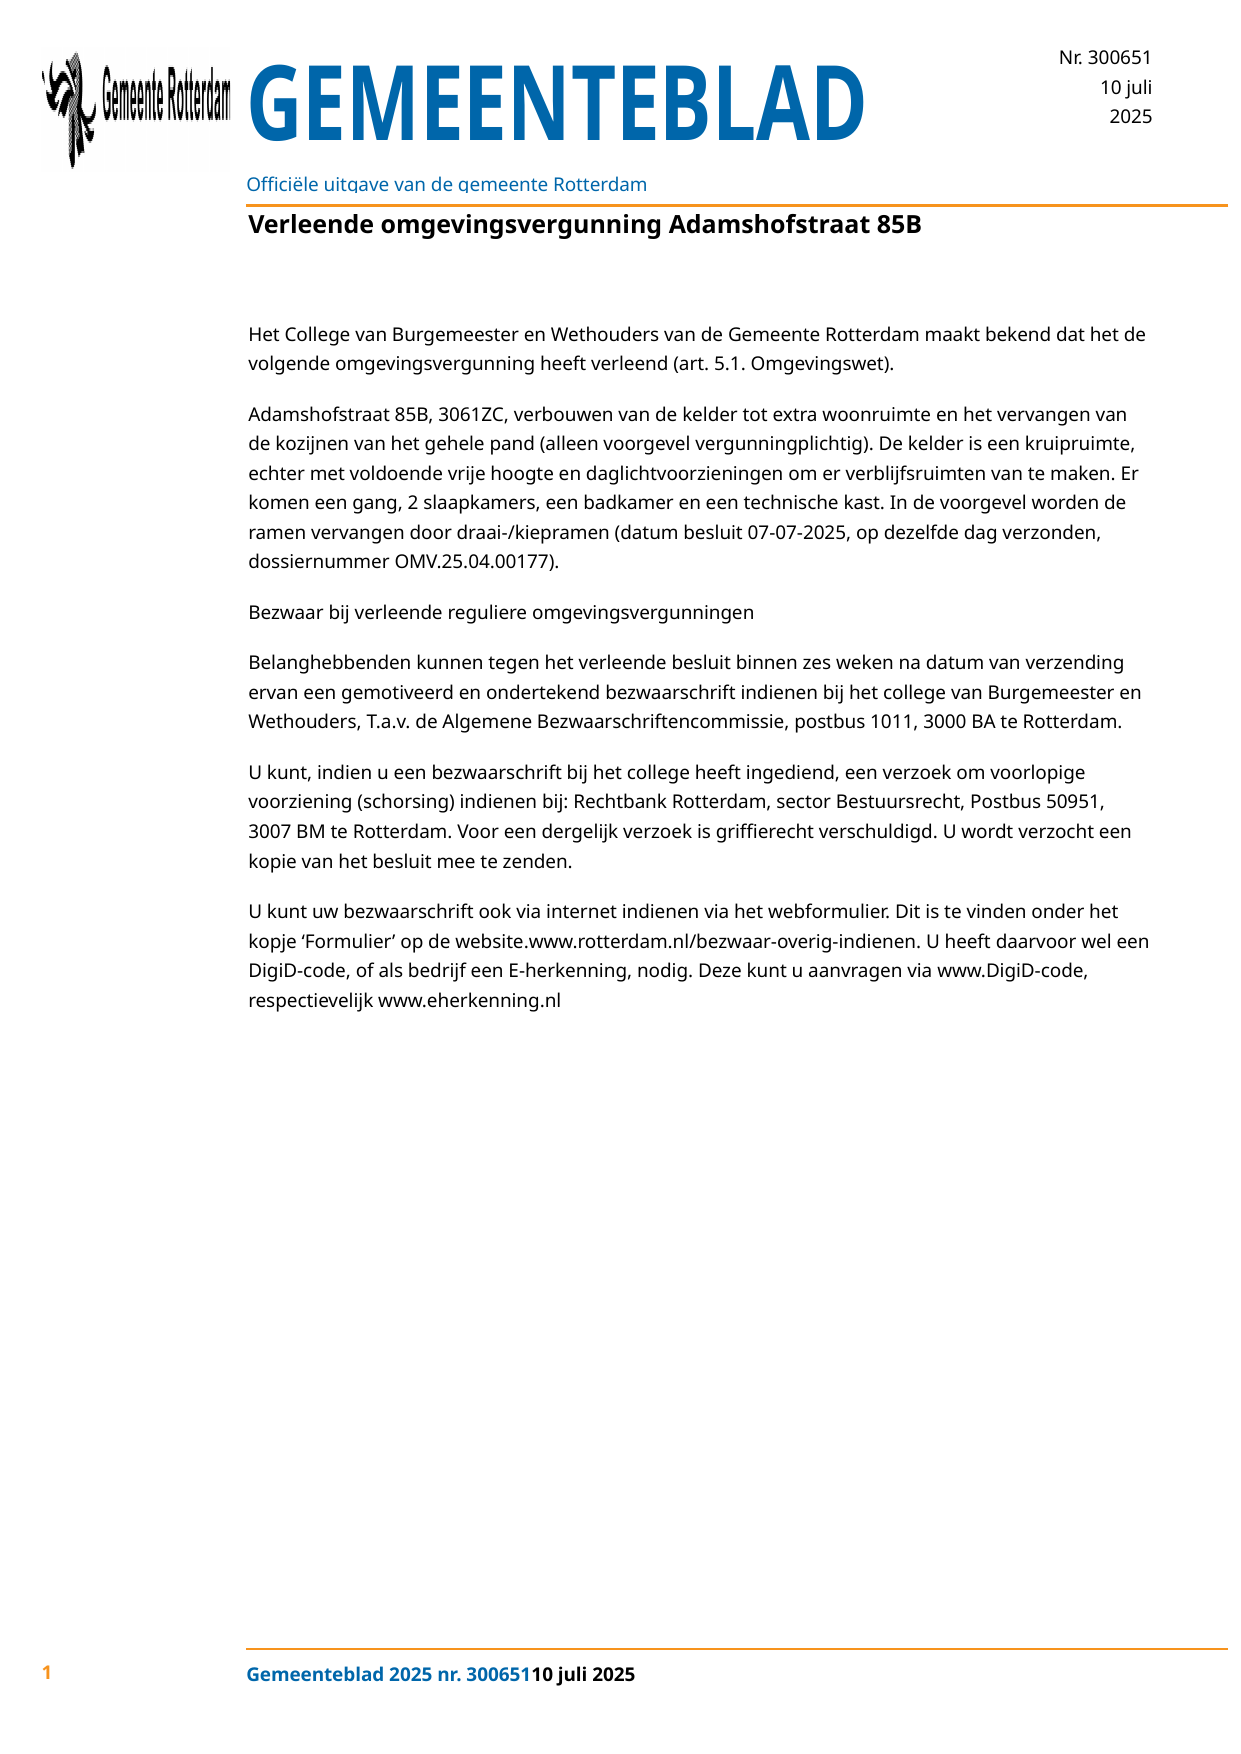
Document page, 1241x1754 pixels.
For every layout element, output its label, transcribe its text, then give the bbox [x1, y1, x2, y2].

text U kunt, indien u een bezwaarschrift bij het college heeft ingediend, een verzoek om voorlopige voorziening (schorsing) indienen bij: Rechtbank Rotterdam, sector Bestuursrecht, Postbus 50951, 3007 BM te Rotterdam. Voor een dergelijk verzoek is griffierecht verschuldigd. U wordt verzocht een kopie van het besluit mee te zenden. [248, 759, 1152, 873]
text Het College van Burgemeester en Wethouders van de Gemeente Rotterdam maakt bekend dat het de volgende omgevingsvergunning heeft verleend (art. 5.1. Omgevingswet). [248, 321, 1152, 376]
text U kunt uw bezwaarschrift ook via internet indienen via het webformulier. Dit is te vinden onder het kopje ‘Formulier’ op de website.www.rotterdam.nl/bezwaar-overig-indienen. U heeft daarvoor wel een DigiD-code, of als bedrijf een E-herkenning, nodig. Deze kunt u aanvragen via www.DigiD-code, respectievelijk www.eherkenning.nl [248, 898, 1152, 1013]
text Adamshofstraat 85B, 3061ZC, verbouwen van de kelder tot extra woonruimte en het vervangen van de kozijnen van het gehele pand (alleen voorgevel vergunningplichtig). De kelder is een kruipruimte, echter met voldoende vrije hoogte en daglichtvoorzieningen om er verblijfsruimten van te maken. Er komen een gang, 2 slaapkamers, een badkamer en een technische kast. In de voorgevel worden de ramen vervangen door draai-/kiepramen (datum besluit 07-07-2025, op dezelfde dag verzonden, dossiernummer OMV.25.04.00177). [248, 401, 1152, 574]
picture [41, 47, 231, 172]
text Belanghebbenden kunnen tegen het verleende besluit binnen zes weken na datum van verzending ervan een gemotiveerd en ondertekend bezwaarschrift indienen bij het college van Burgemeester en Wethouders, T.a.v. de Algemene Bezwaarschriftencommissie, postbus 1011, 3000 BA te Rotterdam. [248, 649, 1152, 734]
text Verleende omgevingsvergunning Adamshofstraat 85B [248, 207, 1152, 241]
text Bezwaar bij verleende reguliere omgevingsvergunningen [248, 599, 1152, 625]
